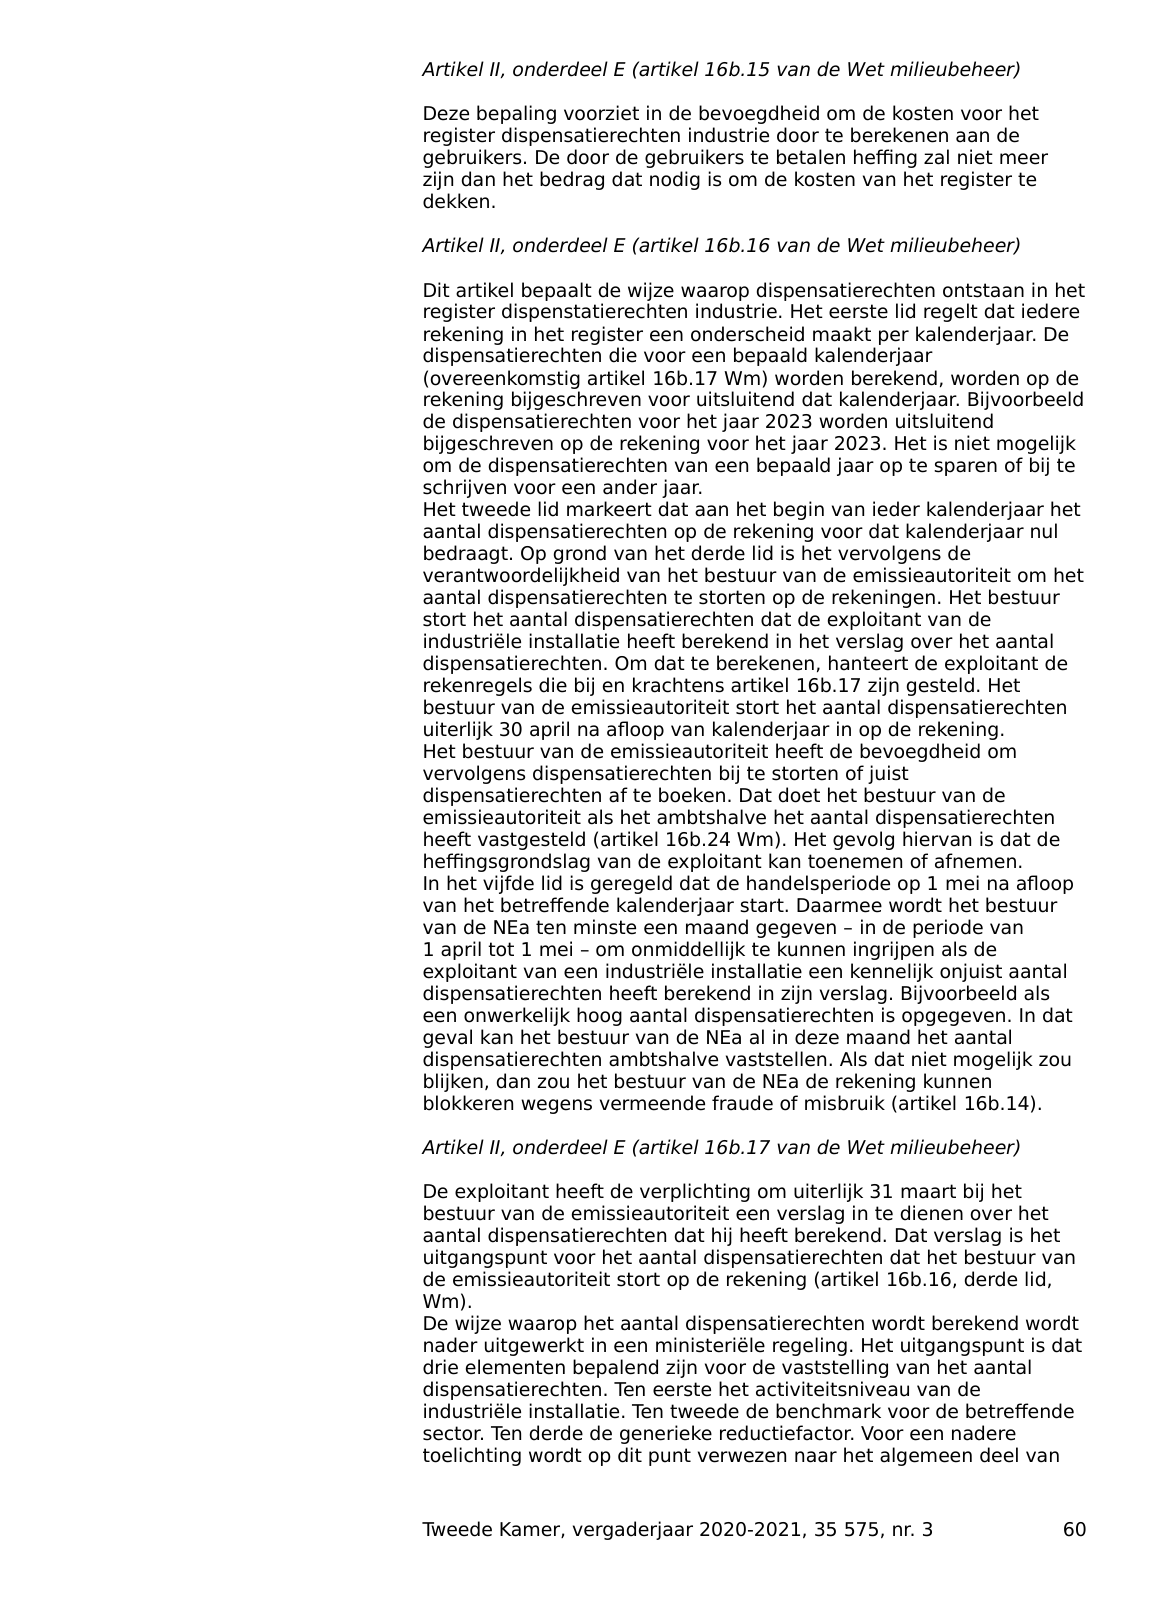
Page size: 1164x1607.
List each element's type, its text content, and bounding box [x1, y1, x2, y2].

text De exploitant heeft de verplichting om uiterlijk 31 maart bij het bestuur van de emissieautoriteit een verslag in te dienen over het aantal dispensatierechten dat hij heeft berekend. Dat verslag is het uitgangspunt voor het aantal dispensatierechten dat het bestuur van de emissieautoriteit stort op de rekening (artikel 16b.16, derde lid, Wm). [422, 1181, 1087, 1313]
text Het tweede lid markeert dat aan het begin van ieder kalenderjaar het aantal dispensatierechten op de rekening voor dat kalenderjaar nul bedraagt. Op grond van het derde lid is het vervolgens de verantwoordelijkheid van het bestuur van de emissieautoriteit om het aantal dispensatierechten te storten op de rekeningen. Het bestuur stort het aantal dispensatierechten dat de exploitant van de industriële installatie heeft berekend in het verslag over het aantal dispensatierechten. Om dat te berekenen, hanteert de exploitant de rekenregels die bij en krachtens artikel 16b.17 zijn gesteld. Het bestuur van de emissieautoriteit stort het aantal dispensatierechten uiterlijk 30 april na afloop van kalenderjaar in op de rekening. [422, 499, 1087, 741]
text In het vijfde lid is geregeld dat de handelsperiode op 1 mei na afloop van het betreffende kalenderjaar start. Daarmee wordt het bestuur van de NEa ten minste een maand gegeven – in de periode van 1 april tot 1 mei – om onmiddellijk te kunnen ingrijpen als de exploitant van een industriële installatie een kennelijk onjuist aantal dispensatierechten heeft berekend in zijn verslag. Bijvoorbeeld als een onwerkelijk hoog aantal dispensatierechten is opgegeven. In dat geval kan het bestuur van de NEa al in deze maand het aantal dispensatierechten ambtshalve vaststellen. Als dat niet mogelijk zou blijken, dan zou het bestuur van de NEa de rekening kunnen blokkeren wegens vermeende fraude of misbruik (artikel 16b.14). [422, 873, 1087, 1115]
subtitle Artikel II, onderdeel E (artikel 16b.17 van de Wet milieubeheer) [422, 1137, 1087, 1159]
text Deze bepaling voorziet in de bevoegdheid om de kosten voor het register dispensatierechten industrie door te berekenen aan de gebruikers. De door de gebruikers te betalen heffing zal niet meer zijn dan het bedrag dat nodig is om de kosten van het register te dekken. [422, 103, 1087, 213]
subtitle Artikel II, onderdeel E (artikel 16b.16 van de Wet milieubeheer) [422, 235, 1087, 257]
text Dit artikel bepaalt de wijze waarop dispensatierechten ontstaan in het register dispenstatierechten industrie. Het eerste lid regelt dat iedere rekening in het register een onderscheid maakt per kalenderjaar. De dispensatierechten die voor een bepaald kalenderjaar (overeenkomstig artikel 16b.17 Wm) worden berekend, worden op de rekening bijgeschreven voor uitsluitend dat kalenderjaar. Bijvoorbeeld de dispensatierechten voor het jaar 2023 worden uitsluitend bijgeschreven op de rekening voor het jaar 2023. Het is niet mogelijk om de dispensatierechten van een bepaald jaar op te sparen of bij te schrijven voor een ander jaar. [422, 279, 1087, 499]
text Het bestuur van de emissieautoriteit heeft de bevoegdheid om vervolgens dispensatierechten bij te storten of juist dispensatierechten af te boeken. Dat doet het bestuur van de emissieautoriteit als het ambtshalve het aantal dispensatierechten heeft vastgesteld (artikel 16b.24 Wm). Het gevolg hiervan is dat de heffingsgrondslag van de exploitant kan toenemen of afnemen. [422, 741, 1087, 873]
text De wijze waarop het aantal dispensatierechten wordt berekend wordt nader uitgewerkt in een ministeriële regeling. Het uitgangspunt is dat drie elementen bepalend zijn voor de vaststelling van het aantal dispensatierechten. Ten eerste het activiteitsniveau van de industriële installatie. Ten tweede de benchmark voor de betreffende sector. Ten derde de generieke reductiefactor. Voor een nadere toelichting wordt op dit punt verwezen naar het algemeen deel van [422, 1313, 1087, 1467]
subtitle Artikel II, onderdeel E (artikel 16b.15 van de Wet milieubeheer) [422, 59, 1087, 81]
